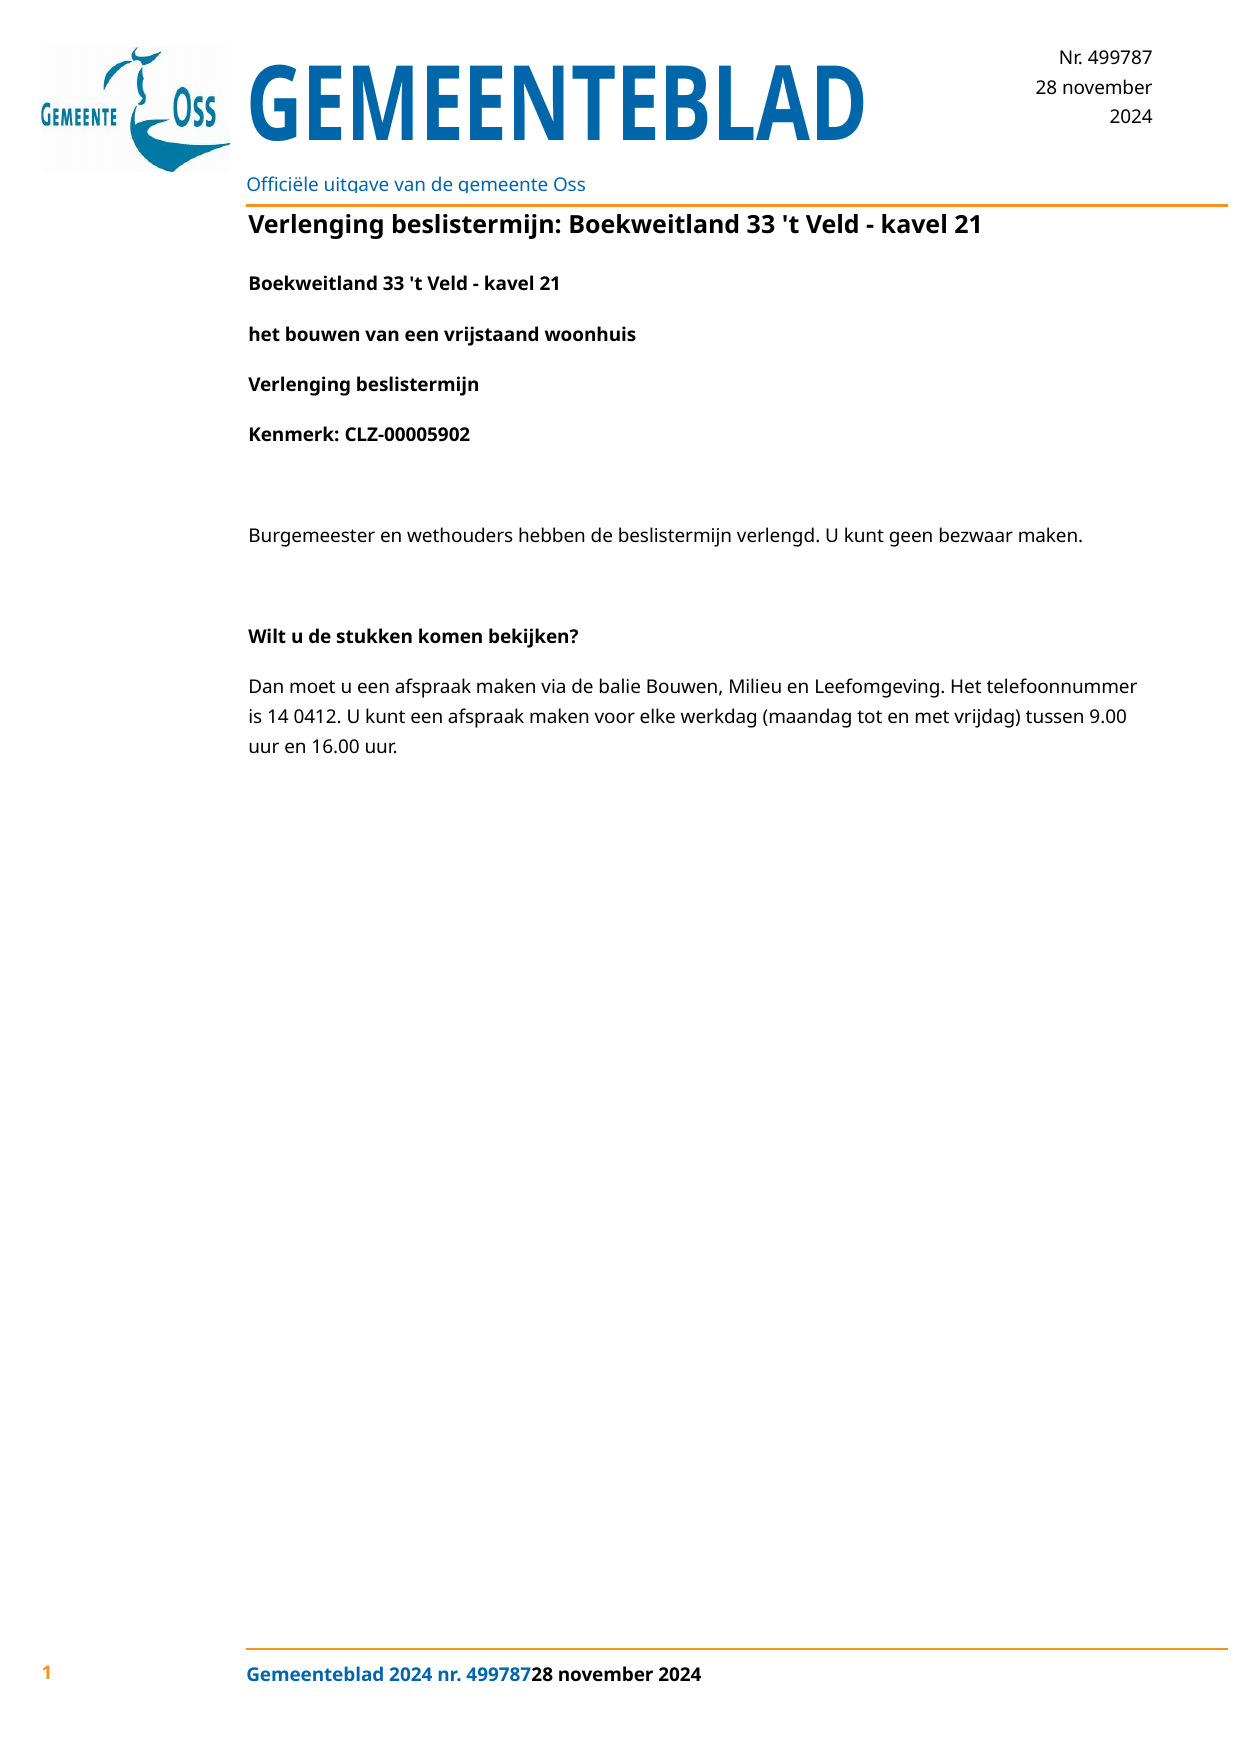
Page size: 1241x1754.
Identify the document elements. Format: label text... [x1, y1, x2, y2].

text Verlenging beslistermijn: Boekweitland 33 't Veld - kavel 21 [248, 207, 1152, 241]
text Dan moet u een afspraak maken via de balie Bouwen, Milieu en Leefomgeving. Het telefoonnummer is 14 0412. U kunt een afspraak maken voor elke werkdag (maandag tot en met vrijdag) tussen 9.00 uur en 16.00 uur. [248, 674, 1152, 758]
text Boekweitland 33 't Veld - kavel 21 [248, 270, 1152, 296]
text Burgemeester en wethouders hebben de beslistermijn verlengd. U kunt geen bezwaar maken. [248, 522, 1152, 548]
picture [41, 47, 231, 172]
text het bouwen van een vrijstaand woonhuis [248, 321, 1152, 346]
text Verlenging beslistermijn [248, 371, 1152, 397]
text Kenmerk: CLZ-00005902 [248, 422, 1152, 447]
text Wilt u de stukken komen bekijken? [248, 623, 1152, 649]
